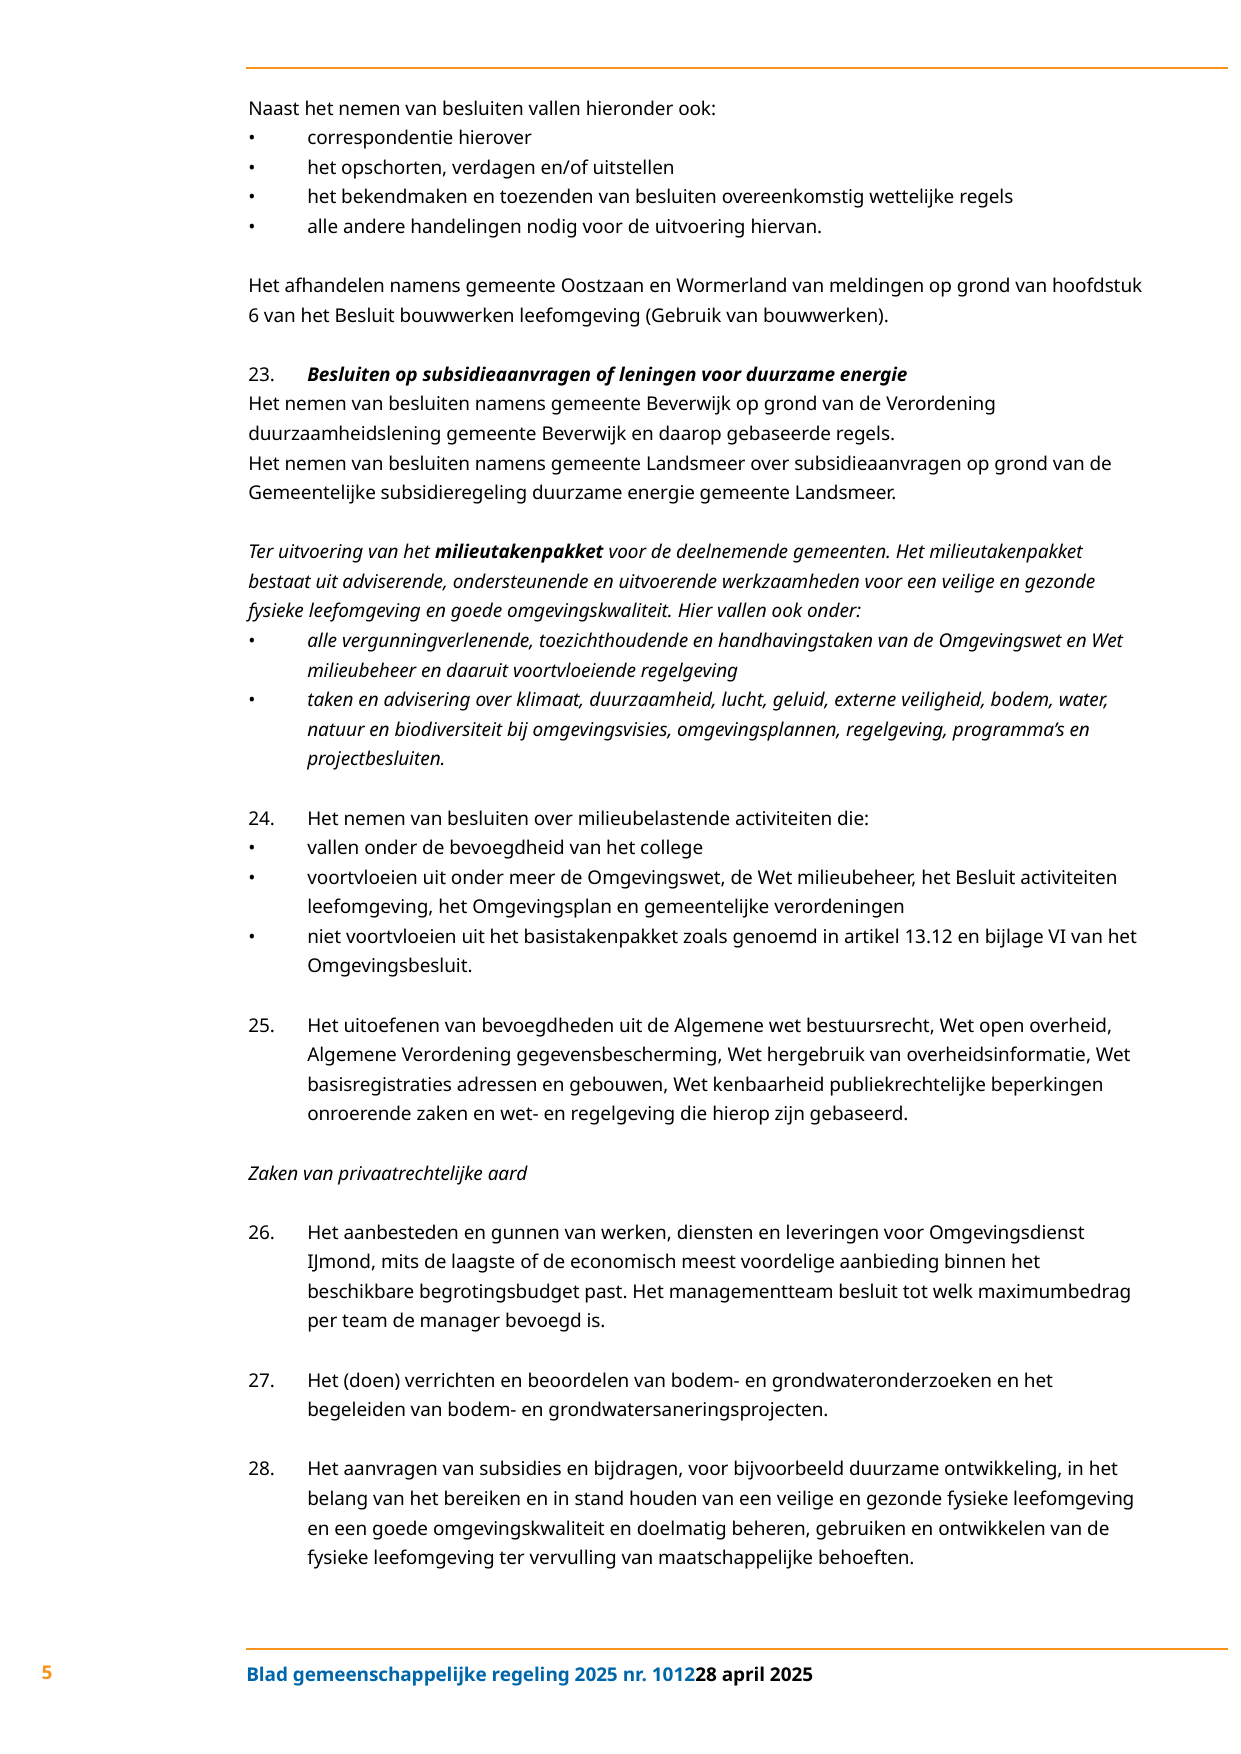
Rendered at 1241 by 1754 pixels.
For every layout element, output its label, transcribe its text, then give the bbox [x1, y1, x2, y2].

list alle vergunningverlenende, toezichthoudende en handhavingstaken van de Omgevingswet en Wet milieubeheer en daaruit voortvloeiende regelgeving [248, 627, 1152, 683]
list Het nemen van besluiten over milieubelastende activiteiten die: [248, 805, 1152, 831]
text Het afhandelen namens gemeente Oostzaan en Wormerland van meldingen op grond van hoofdstuk 6 van het Besluit bouwwerken leefomgeving (Gebruik van bouwwerken). [248, 272, 1152, 328]
list niet voortvloeien uit het basistakenpakket zoals genoemd in artikel 13.12 en bijlage VI van het Omgevingsbesluit. [248, 923, 1152, 978]
picture [41, 47, 231, 172]
list alle andere handelingen nodig voor de uitvoering hiervan. [248, 213, 1152, 239]
list voortvloeien uit onder meer de Omgevingswet, de Wet milieubeheer, het Besluit activiteiten leefomgeving, het Omgevingsplan en gemeentelijke verordeningen [248, 864, 1152, 919]
text Ter uitvoering van het milieutakenpakket voor de deelnemende gemeenten. Het milieutakenpakket bestaat uit adviserende, ondersteunende en uitvoerende werkzaamheden voor een veilige en gezonde fysieke leefomgeving en goede omgevingskwaliteit. Hier vallen ook onder: [248, 538, 1152, 623]
text Naast het nemen van besluiten vallen hieronder ook: [248, 95, 1152, 121]
list Het aanbesteden en gunnen van werken, diensten en leveringen voor Omgevingsdienst IJmond, mits de laagste of de economisch meest voordelige aanbieding binnen het beschikbare begrotingsbudget past. Het managementteam besluit tot welk maximumbedrag per team de manager bevoegd is. [248, 1219, 1152, 1333]
list Het (doen) verrichten en beoordelen van bodem- en grondwateronderzoeken en het begeleiden van bodem- en grondwatersaneringsprojecten. [248, 1367, 1152, 1422]
list het opschorten, verdagen en/of uitstellen [248, 154, 1152, 180]
list taken en advisering over klimaat, duurzaamheid, lucht, geluid, externe veiligheid, bodem, water, natuur en biodiversiteit bij omgevingsvisies, omgevingsplannen, regelgeving, programma’s en projectbesluiten. [248, 686, 1152, 771]
text Het nemen van besluiten namens gemeente Landsmeer over subsidieaanvragen op grond van de Gemeentelijke subsidieregeling duurzame energie gemeente Landsmeer. [248, 450, 1152, 505]
list Besluiten op subsidieaanvragen of leningen voor duurzame energie [248, 361, 1152, 387]
list Het uitoefenen van bevoegdheden uit de Algemene wet bestuursrecht, Wet open overheid, Algemene Verordening gegevensbescherming, Wet hergebruik van overheidsinformatie, Wet basisregistraties adressen en gebouwen, Wet kenbaarheid publiekrechtelijke beperkingen onroerende zaken en wet- en regelgeving die hierop zijn gebaseerd. [248, 1012, 1152, 1126]
text Zaken van privaatrechtelijke aard [248, 1160, 1152, 1186]
list Het aanvragen van subsidies en bijdragen, voor bijvoorbeeld duurzame ontwikkeling, in het belang van het bereiken en in stand houden van een veilige en gezonde fysieke leefomgeving en een goede omgevingskwaliteit en doelmatig beheren, gebruiken en ontwikkelen van de fysieke leefomgeving ter vervulling van maatschappelijke behoeften. [248, 1456, 1152, 1570]
list vallen onder de bevoegdheid van het college [248, 834, 1152, 860]
text Het nemen van besluiten namens gemeente Beverwijk op grond van de Verordening duurzaamheidslening gemeente Beverwijk en daarop gebaseerde regels. [248, 391, 1152, 446]
list correspondentie hierover [248, 124, 1152, 150]
list het bekendmaken en toezenden van besluiten overeenkomstig wettelijke regels [248, 183, 1152, 209]
